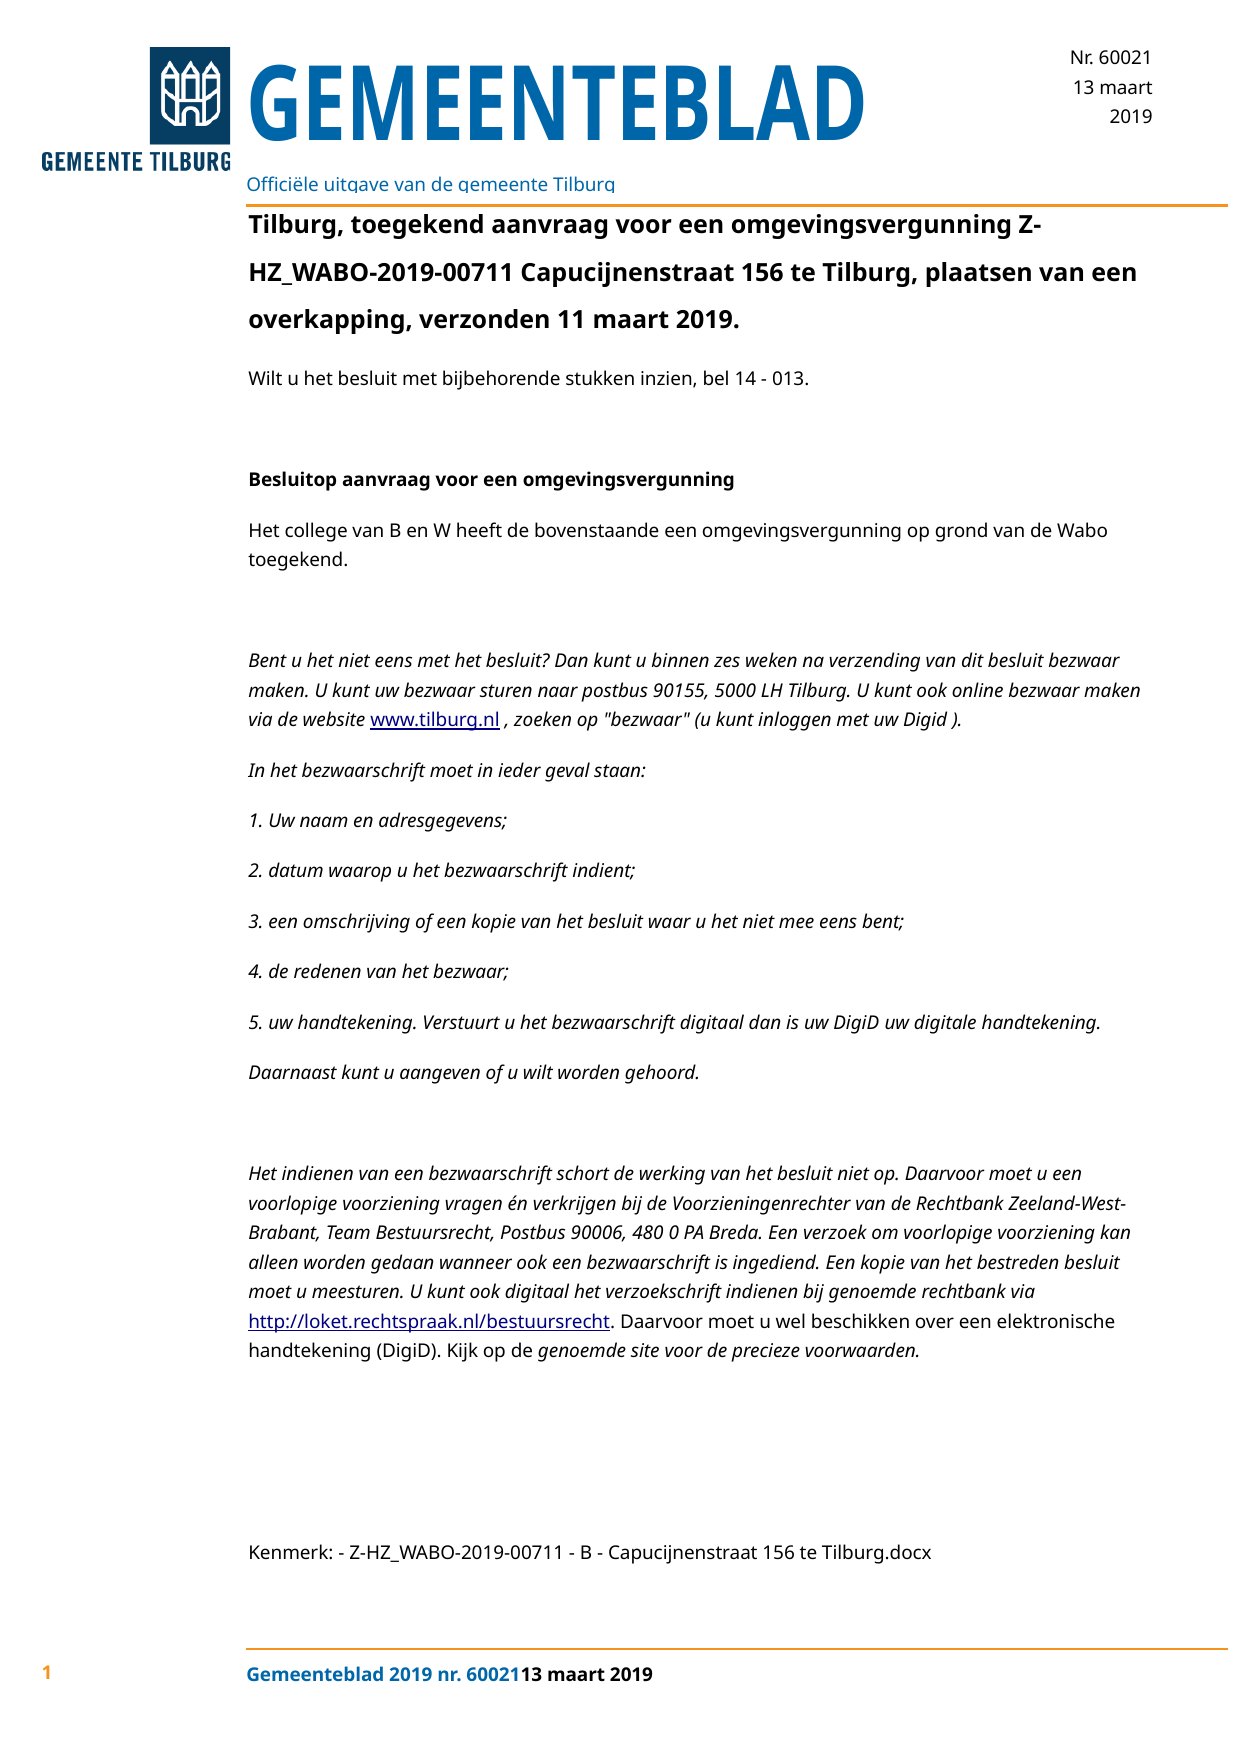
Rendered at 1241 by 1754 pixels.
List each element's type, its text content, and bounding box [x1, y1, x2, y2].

text Het college van B en W heeft de bovenstaande een omgevingsvergunning op grond van de Wabo toegekend. [248, 517, 1152, 572]
text Tilburg, toegekend aanvraag voor een omgevingsvergunning Z-HZ_WABO-2019-00711 Capucijnenstraat 156 te Tilburg, plaatsen van een overkapping, verzonden 11 maart 2019. [248, 207, 1152, 336]
text 3. een omschrijving of een kopie van het besluit waar u het niet mee eens bent; [248, 908, 1152, 934]
text 2. datum waarop u het bezwaarschrift indient; [248, 858, 1152, 883]
picture [41, 47, 231, 172]
text In het bezwaarschrift moet in ieder geval staan: [248, 757, 1152, 782]
text Besluitop aanvraag voor een omgevingsvergunning [248, 466, 1152, 492]
text Daarnaast kunt u aangeven of u wilt worden gehoord. [248, 1059, 1152, 1085]
text Bent u het niet eens met het besluit? Dan kunt u binnen zes weken na verzending van dit besluit bezwaar maken. U kunt uw bezwaar sturen naar postbus 90155, 5000 LH Tilburg. U kunt ook online bezwaar maken via de website www.tilburg.nl , zoeken op "bezwaar" (u kunt inloggen met uw Digid ). [248, 647, 1152, 732]
text 1. Uw naam en adresgegevens; [248, 807, 1152, 833]
text Het indienen van een bezwaarschrift schort de werking van het besluit niet op. Daarvoor moet u een voorlopige voorziening vragen én verkrijgen bij de Voorzieningenrechter van de Rechtbank Zeeland-West-Brabant, Team Bestuursrecht, Postbus 90006, 480 0 PA Breda. Een verzoek om voorlopige voorziening kan alleen worden gedaan wanneer ook een bezwaarschrift is ingediend. Een kopie van het bestreden besluit moet u meesturen. U kunt ook digitaal het verzoekschrift indienen bij genoemde rechtbank via http://loket.rechtspraak.nl/bestuursrecht. Daarvoor moet u wel beschikken over een elektronische handtekening (DigiD). Kijk op de genoemde site voor de precieze voorwaarden. [248, 1160, 1152, 1363]
text 5. uw handtekening. Verstuurt u het bezwaarschrift digitaal dan is uw DigiD uw digitale handtekening. [248, 1009, 1152, 1034]
text Kenmerk: - Z-HZ_WABO-2019-00711 - B - Capucijnenstraat 156 te Tilburg.docx [248, 1539, 1152, 1565]
text Wilt u het besluit met bijbehorende stukken inzien, bel 14 - 013. [248, 366, 1152, 391]
text 4. de redenen van het bezwaar; [248, 958, 1152, 984]
